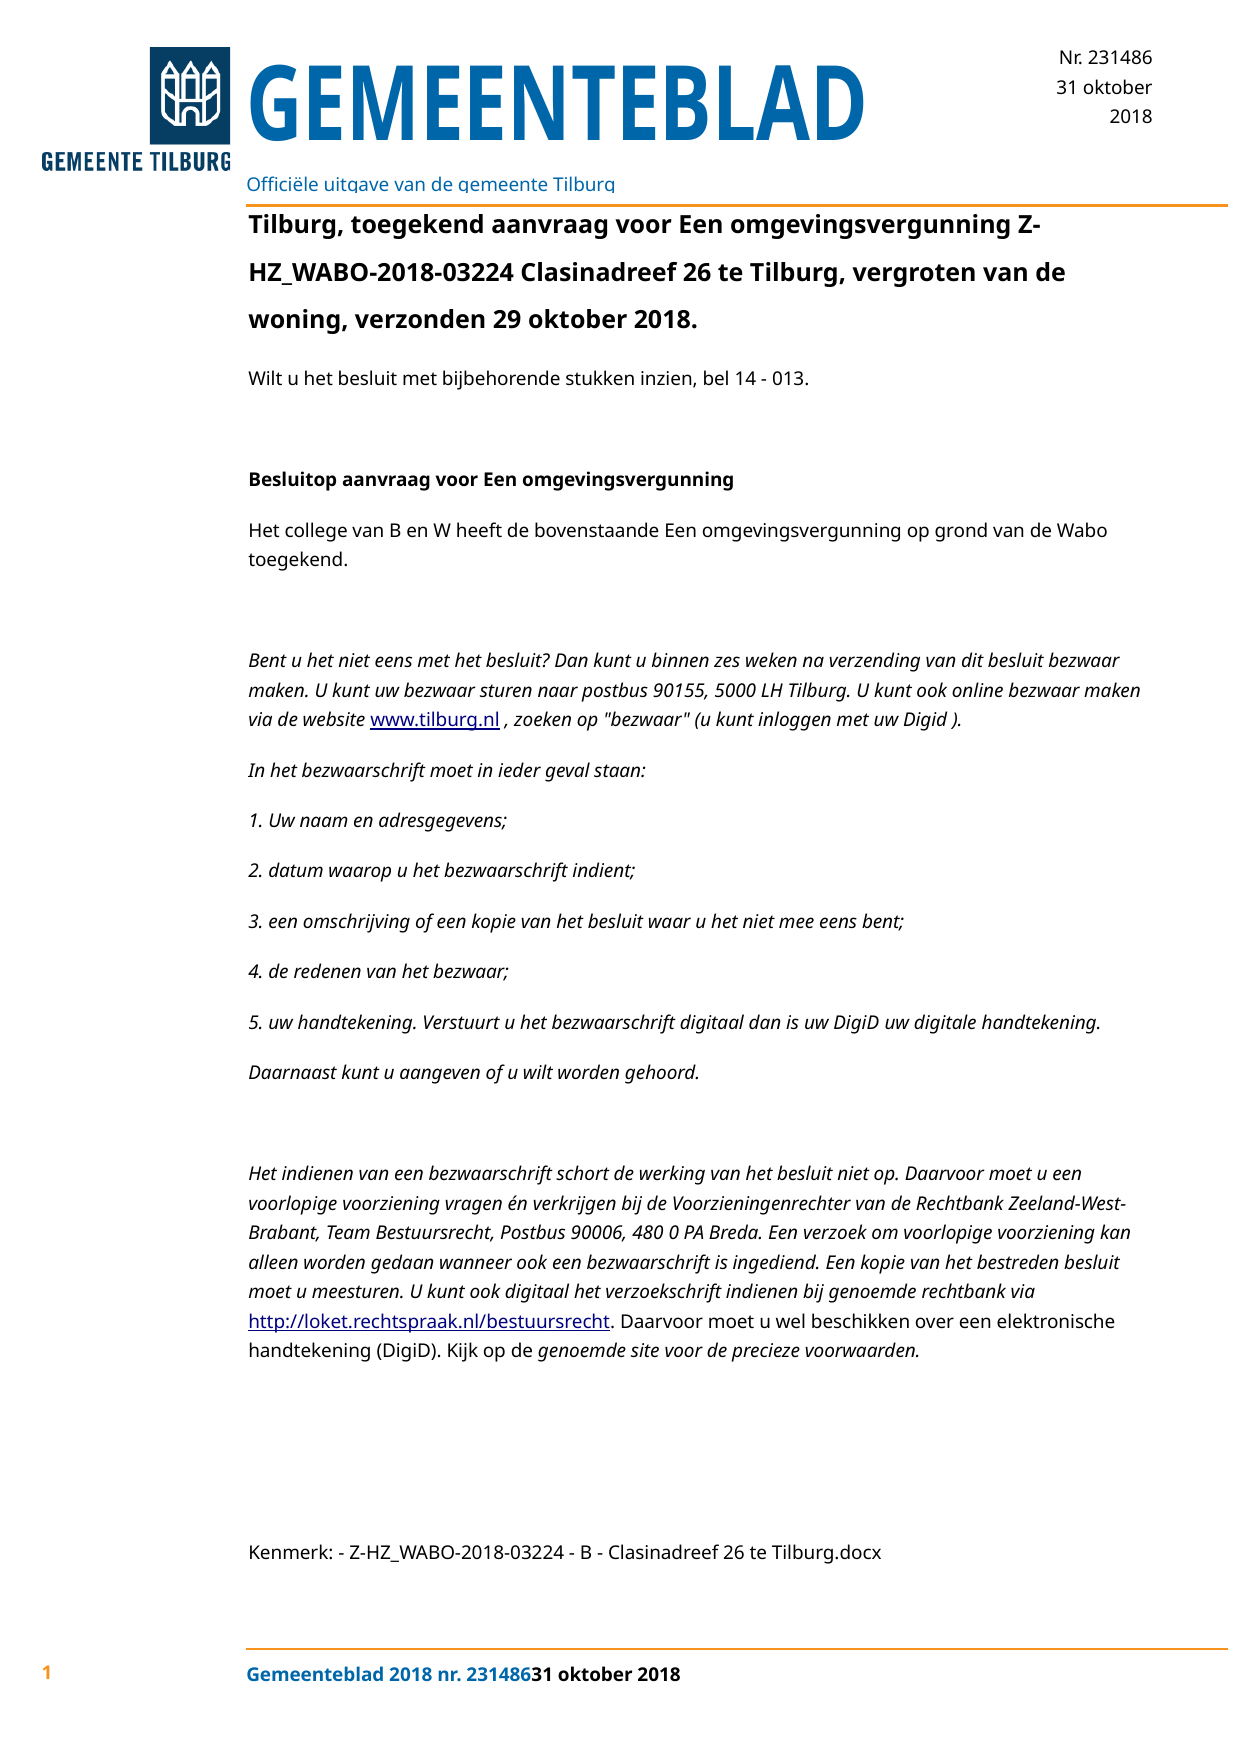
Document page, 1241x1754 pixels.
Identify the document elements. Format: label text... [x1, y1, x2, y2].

text Tilburg, toegekend aanvraag voor Een omgevingsvergunning Z-HZ_WABO-2018-03224 Clasinadreef 26 te Tilburg, vergroten van de woning, verzonden 29 oktober 2018. [248, 207, 1152, 336]
text Het indienen van een bezwaarschrift schort de werking van het besluit niet op. Daarvoor moet u een voorlopige voorziening vragen én verkrijgen bij de Voorzieningenrechter van de Rechtbank Zeeland-West-Brabant, Team Bestuursrecht, Postbus 90006, 480 0 PA Breda. Een verzoek om voorlopige voorziening kan alleen worden gedaan wanneer ook een bezwaarschrift is ingediend. Een kopie van het bestreden besluit moet u meesturen. U kunt ook digitaal het verzoekschrift indienen bij genoemde rechtbank via http://loket.rechtspraak.nl/bestuursrecht. Daarvoor moet u wel beschikken over een elektronische handtekening (DigiD). Kijk op de genoemde site voor de precieze voorwaarden. [248, 1160, 1152, 1363]
text 5. uw handtekening. Verstuurt u het bezwaarschrift digitaal dan is uw DigiD uw digitale handtekening. [248, 1009, 1152, 1034]
text 4. de redenen van het bezwaar; [248, 958, 1152, 984]
text Wilt u het besluit met bijbehorende stukken inzien, bel 14 - 013. [248, 366, 1152, 391]
text 1. Uw naam en adresgegevens; [248, 807, 1152, 833]
text Besluitop aanvraag voor Een omgevingsvergunning [248, 466, 1152, 492]
text Kenmerk: - Z-HZ_WABO-2018-03224 - B - Clasinadreef 26 te Tilburg.docx [248, 1539, 1152, 1565]
text Daarnaast kunt u aangeven of u wilt worden gehoord. [248, 1059, 1152, 1085]
text 2. datum waarop u het bezwaarschrift indient; [248, 858, 1152, 883]
picture [41, 47, 231, 172]
text Het college van B en W heeft de bovenstaande Een omgevingsvergunning op grond van de Wabo toegekend. [248, 517, 1152, 572]
text 3. een omschrijving of een kopie van het besluit waar u het niet mee eens bent; [248, 908, 1152, 934]
text In het bezwaarschrift moet in ieder geval staan: [248, 757, 1152, 782]
text Bent u het niet eens met het besluit? Dan kunt u binnen zes weken na verzending van dit besluit bezwaar maken. U kunt uw bezwaar sturen naar postbus 90155, 5000 LH Tilburg. U kunt ook online bezwaar maken via de website www.tilburg.nl , zoeken op "bezwaar" (u kunt inloggen met uw Digid ). [248, 647, 1152, 732]
